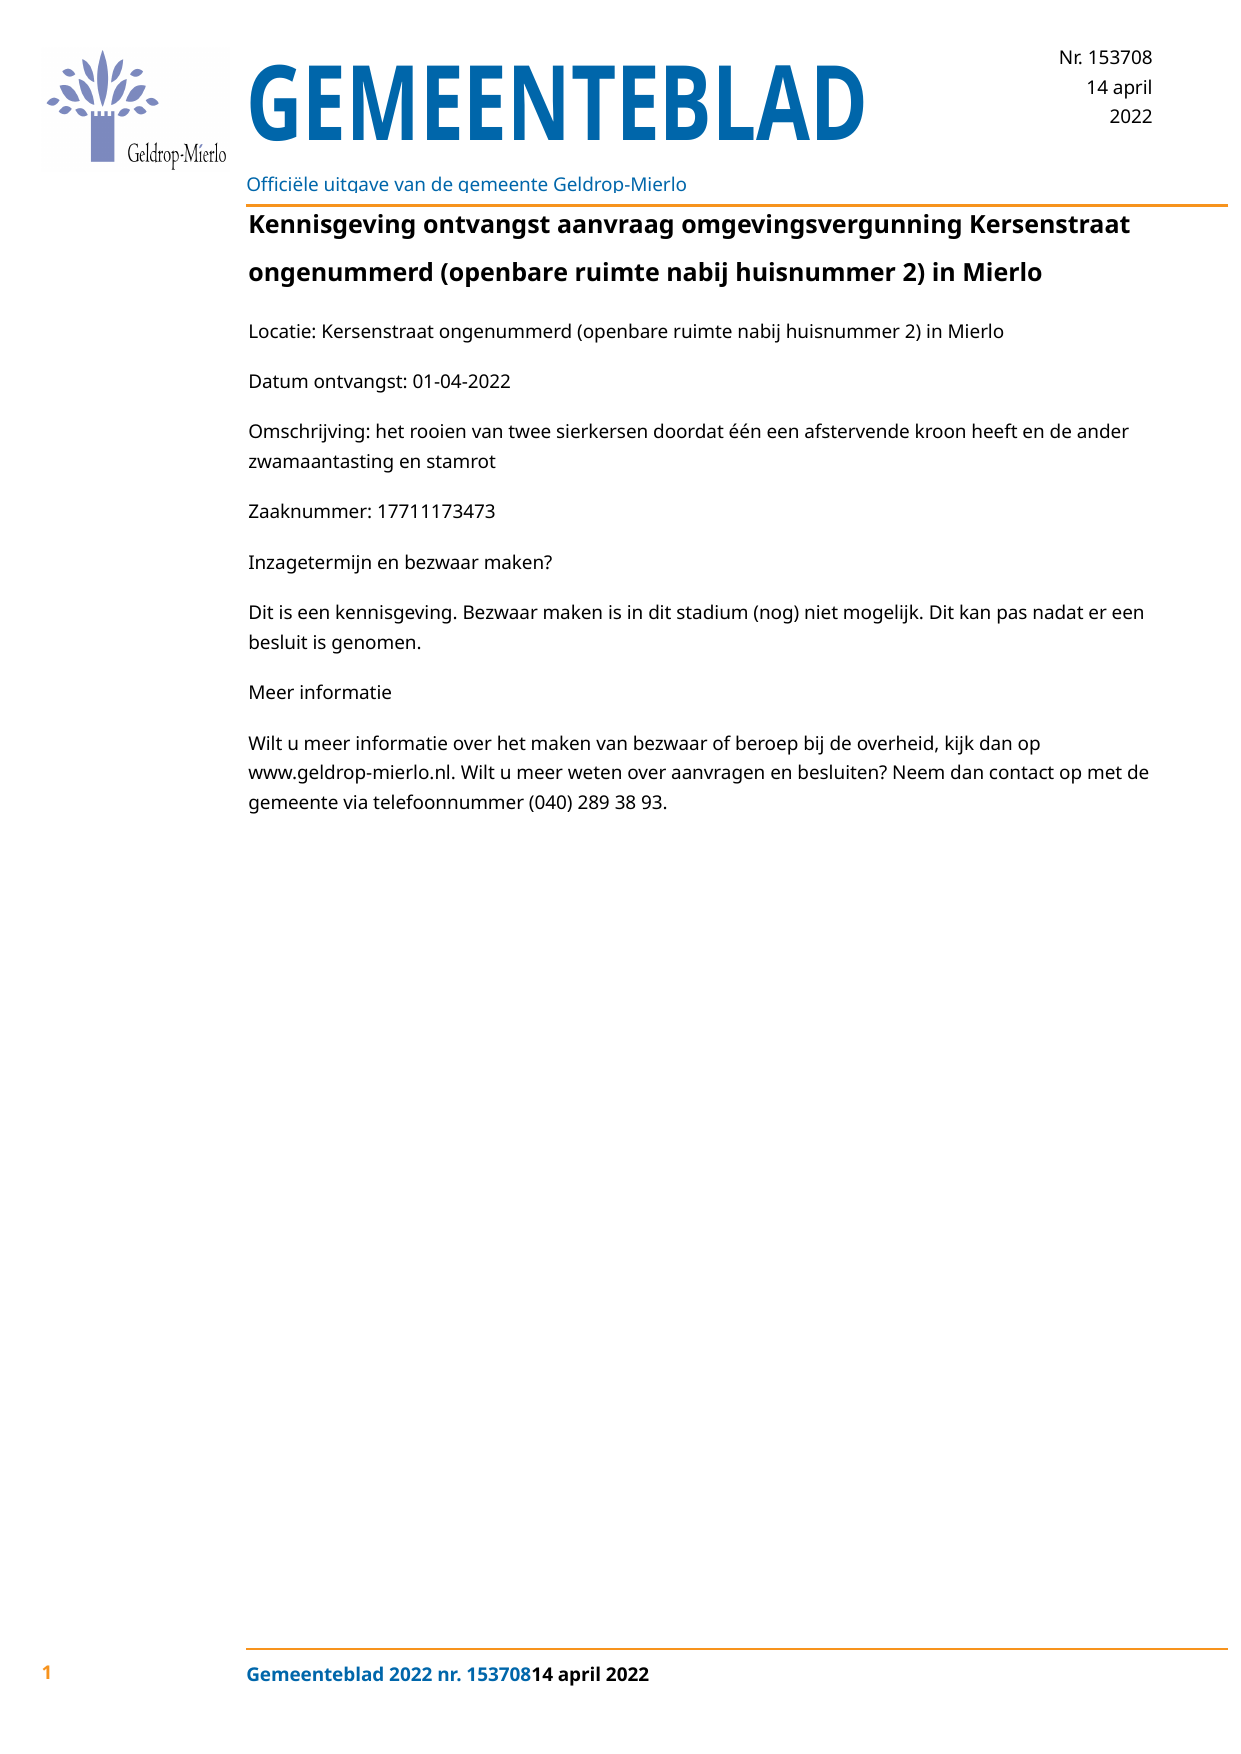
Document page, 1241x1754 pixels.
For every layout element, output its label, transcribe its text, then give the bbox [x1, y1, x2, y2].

text Locatie: Kersenstraat ongenummerd (openbare ruimte nabij huisnummer 2) in Mierlo [248, 318, 1152, 344]
text Dit is een kennisgeving. Bezwaar maken is in dit stadium (nog) niet mogelijk. Dit kan pas nadat er een besluit is genomen. [248, 599, 1152, 655]
picture [41, 47, 231, 172]
text Meer informatie [248, 679, 1152, 705]
text Wilt u meer informatie over het maken van bezwaar of beroep bij de overheid, kijk dan op www.geldrop-mierlo.nl. Wilt u meer weten over aanvragen en besluiten? Neem dan contact op met de gemeente via telefoonnummer (040) 289 38 93. [248, 730, 1152, 815]
text Omschrijving: het rooien van twee sierkersen doordat één een afstervende kroon heeft en de ander zwamaantasting en stamrot [248, 419, 1152, 474]
text Kennisgeving ontvangst aanvraag omgevingsvergunning Kersenstraat ongenummerd (openbare ruimte nabij huisnummer 2) in Mierlo [248, 207, 1152, 288]
text Datum ontvangst: 01-04-2022 [248, 368, 1152, 394]
text Inzagetermijn en bezwaar maken? [248, 549, 1152, 575]
text Zaaknummer: 17711173473 [248, 499, 1152, 524]
